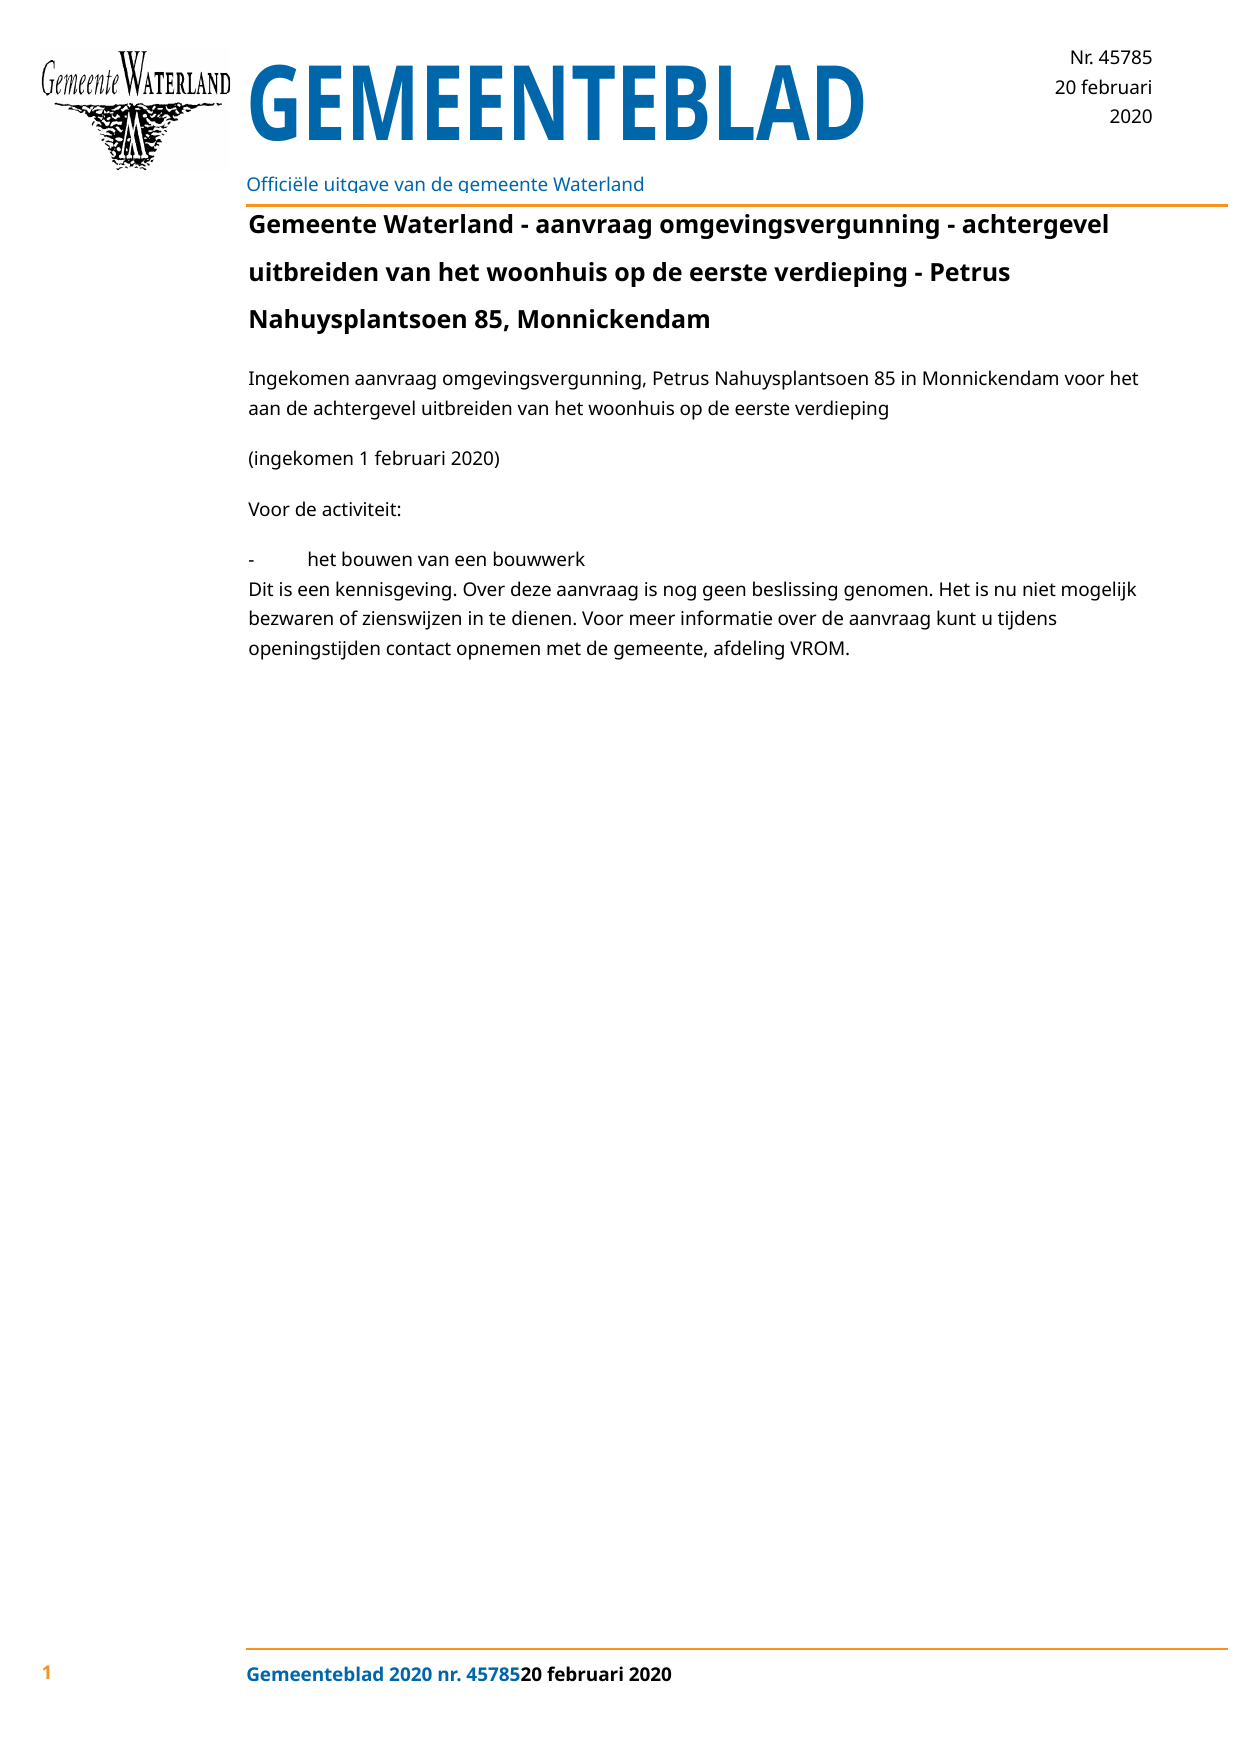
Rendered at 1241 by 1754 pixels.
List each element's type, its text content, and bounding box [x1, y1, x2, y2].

text Ingekomen aanvraag omgevingsvergunning, Petrus Nahuysplantsoen 85 in Monnickendam voor het aan de achtergevel uitbreiden van het woonhuis op de eerste verdieping [248, 366, 1152, 421]
text Gemeente Waterland - aanvraag omgevingsvergunning - achtergevel uitbreiden van het woonhuis op de eerste verdieping - Petrus Nahuysplantsoen 85, Monnickendam [248, 207, 1152, 336]
picture [41, 47, 231, 172]
text Voor de activiteit: [248, 496, 1152, 522]
text Dit is een kennisgeving. Over deze aanvraag is nog geen beslissing genomen. Het is nu niet mogelijk bezwaren of zienswijzen in te dienen. Voor meer informatie over de aanvraag kunt u tijdens openingstijden contact opnemen met de gemeente, afdeling VROM. [248, 576, 1152, 661]
text (ingekomen 1 februari 2020) [248, 446, 1152, 471]
list het bouwen van een bouwwerk [248, 546, 1152, 572]
